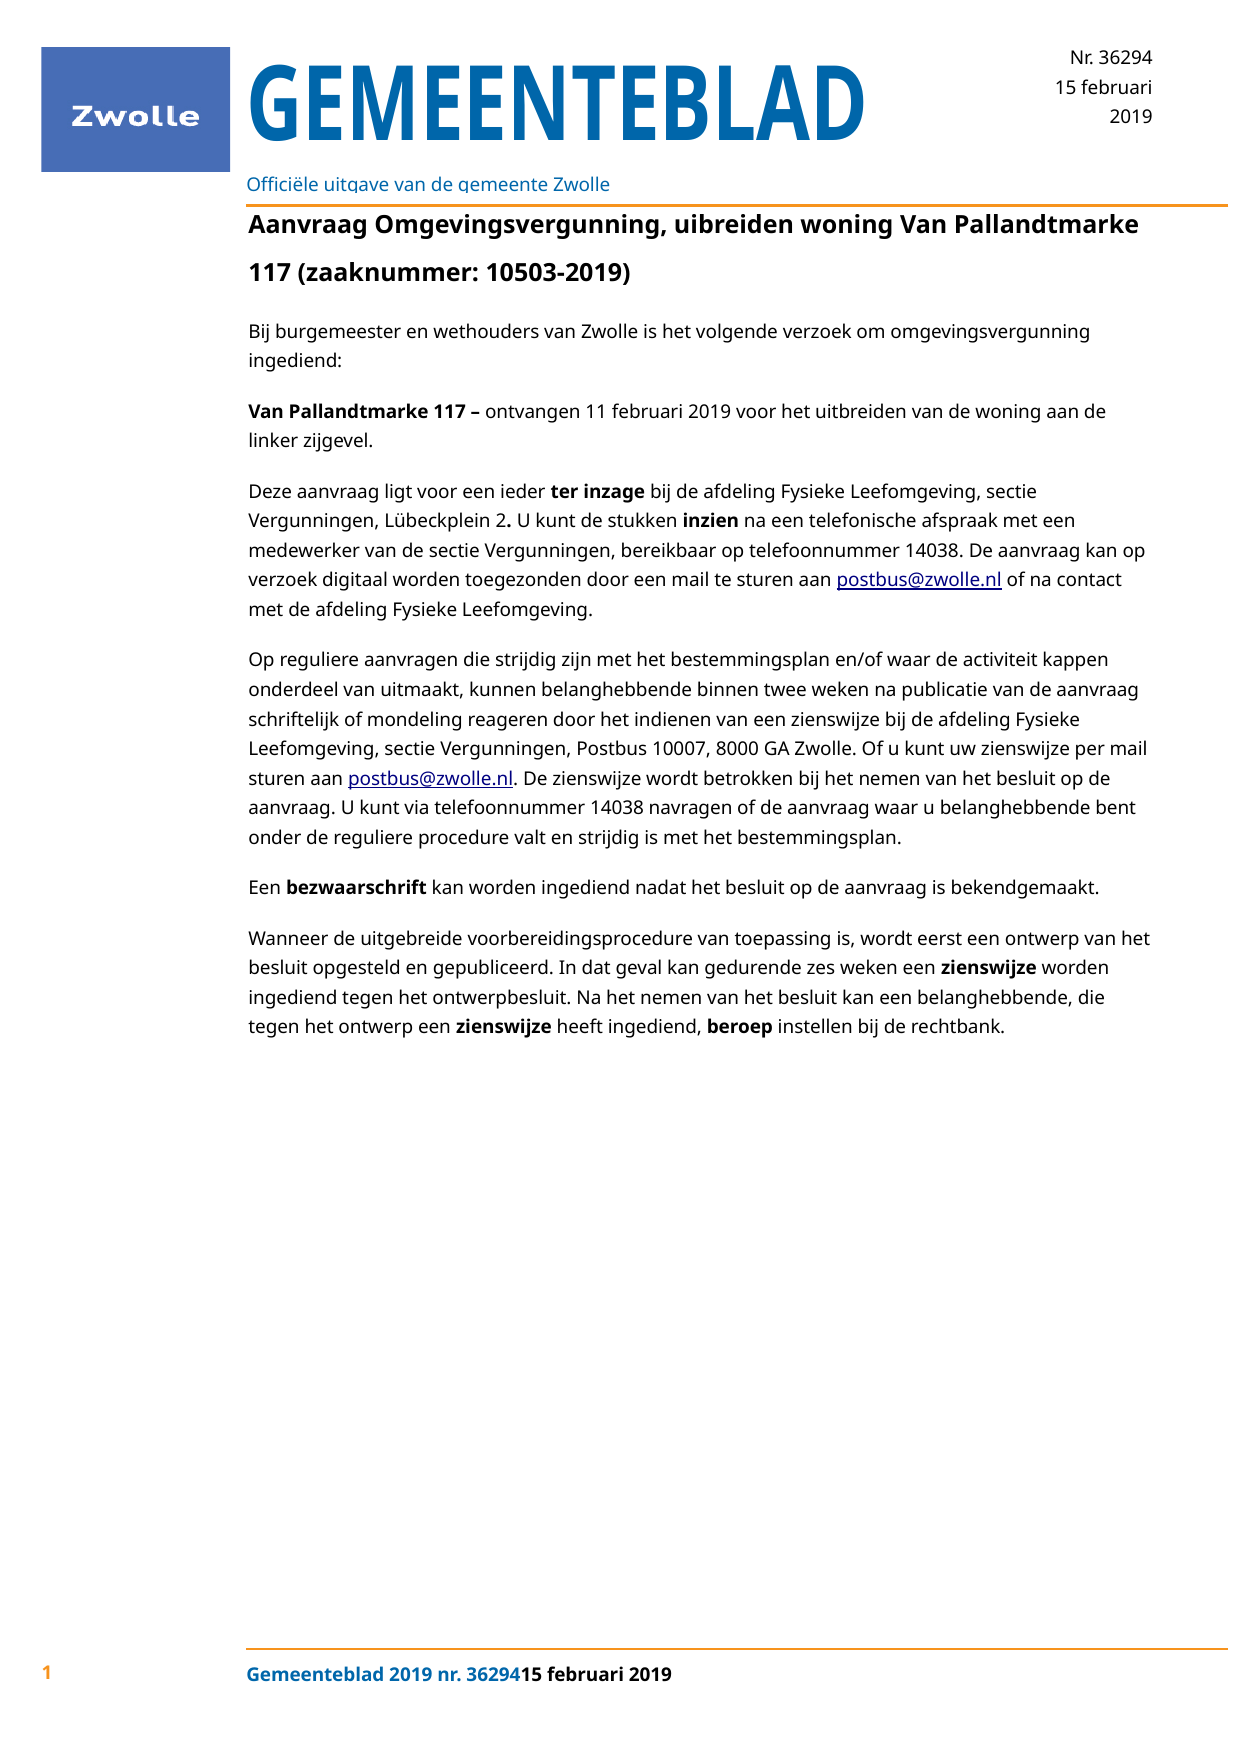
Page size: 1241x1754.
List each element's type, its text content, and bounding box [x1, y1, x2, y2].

text Deze aanvraag ligt voor een ieder ter inzage bij de afdeling Fysieke Leefomgeving, sectie Vergunningen, Lübeckplein 2. U kunt de stukken inzien na een telefonische afspraak met een medewerker van de sectie Vergunningen, bereikbaar op telefoonnummer 14038. De aanvraag kan op verzoek digitaal worden toegezonden door een mail te sturen aan postbus@zwolle.nl of na contact met de afdeling Fysieke Leefomgeving. [248, 478, 1152, 622]
text Bij burgemeester en wethouders van Zwolle is het volgende verzoek om omgevingsvergunning ingediend: [248, 318, 1152, 373]
picture [41, 47, 231, 172]
text Wanneer de uitgebreide voorbereidingsprocedure van toepassing is, wordt eerst een ontwerp van het besluit opgesteld en gepubliceerd. In dat geval kan gedurende zes weken een zienswijze worden ingediend tegen het ontwerpbesluit. Na het nemen van het besluit kan een belanghebbende, die tegen het ontwerp een zienswijze heeft ingediend, beroep instellen bij de rechtbank. [248, 925, 1152, 1039]
text Op reguliere aanvragen die strijdig zijn met het bestemmingsplan en/of waar de activiteit kappen onderdeel van uitmaakt, kunnen belanghebbende binnen twee weken na publicatie van de aanvraag schriftelijk of mondeling reageren door het indienen van een zienswijze bij de afdeling Fysieke Leefomgeving, sectie Vergunningen, Postbus 10007, 8000 GA Zwolle. Of u kunt uw zienswijze per mail sturen aan postbus@zwolle.nl. De zienswijze wordt betrokken bij het nemen van het besluit op de aanvraag. U kunt via telefoonnummer 14038 navragen of de aanvraag waar u belanghebbende bent onder de reguliere procedure valt en strijdig is met het bestemmingsplan. [248, 647, 1152, 850]
text Aanvraag Omgevingsvergunning, uibreiden woning Van Pallandtmarke 117 (zaaknummer: 10503-2019) [248, 207, 1152, 288]
text Een bezwaarschrift kan worden ingediend nadat het besluit op de aanvraag is bekendgemaakt. [248, 874, 1152, 900]
text Van Pallandtmarke 117 – ontvangen 11 februari 2019 voor het uitbreiden van de woning aan de linker zijgevel. [248, 398, 1152, 453]
